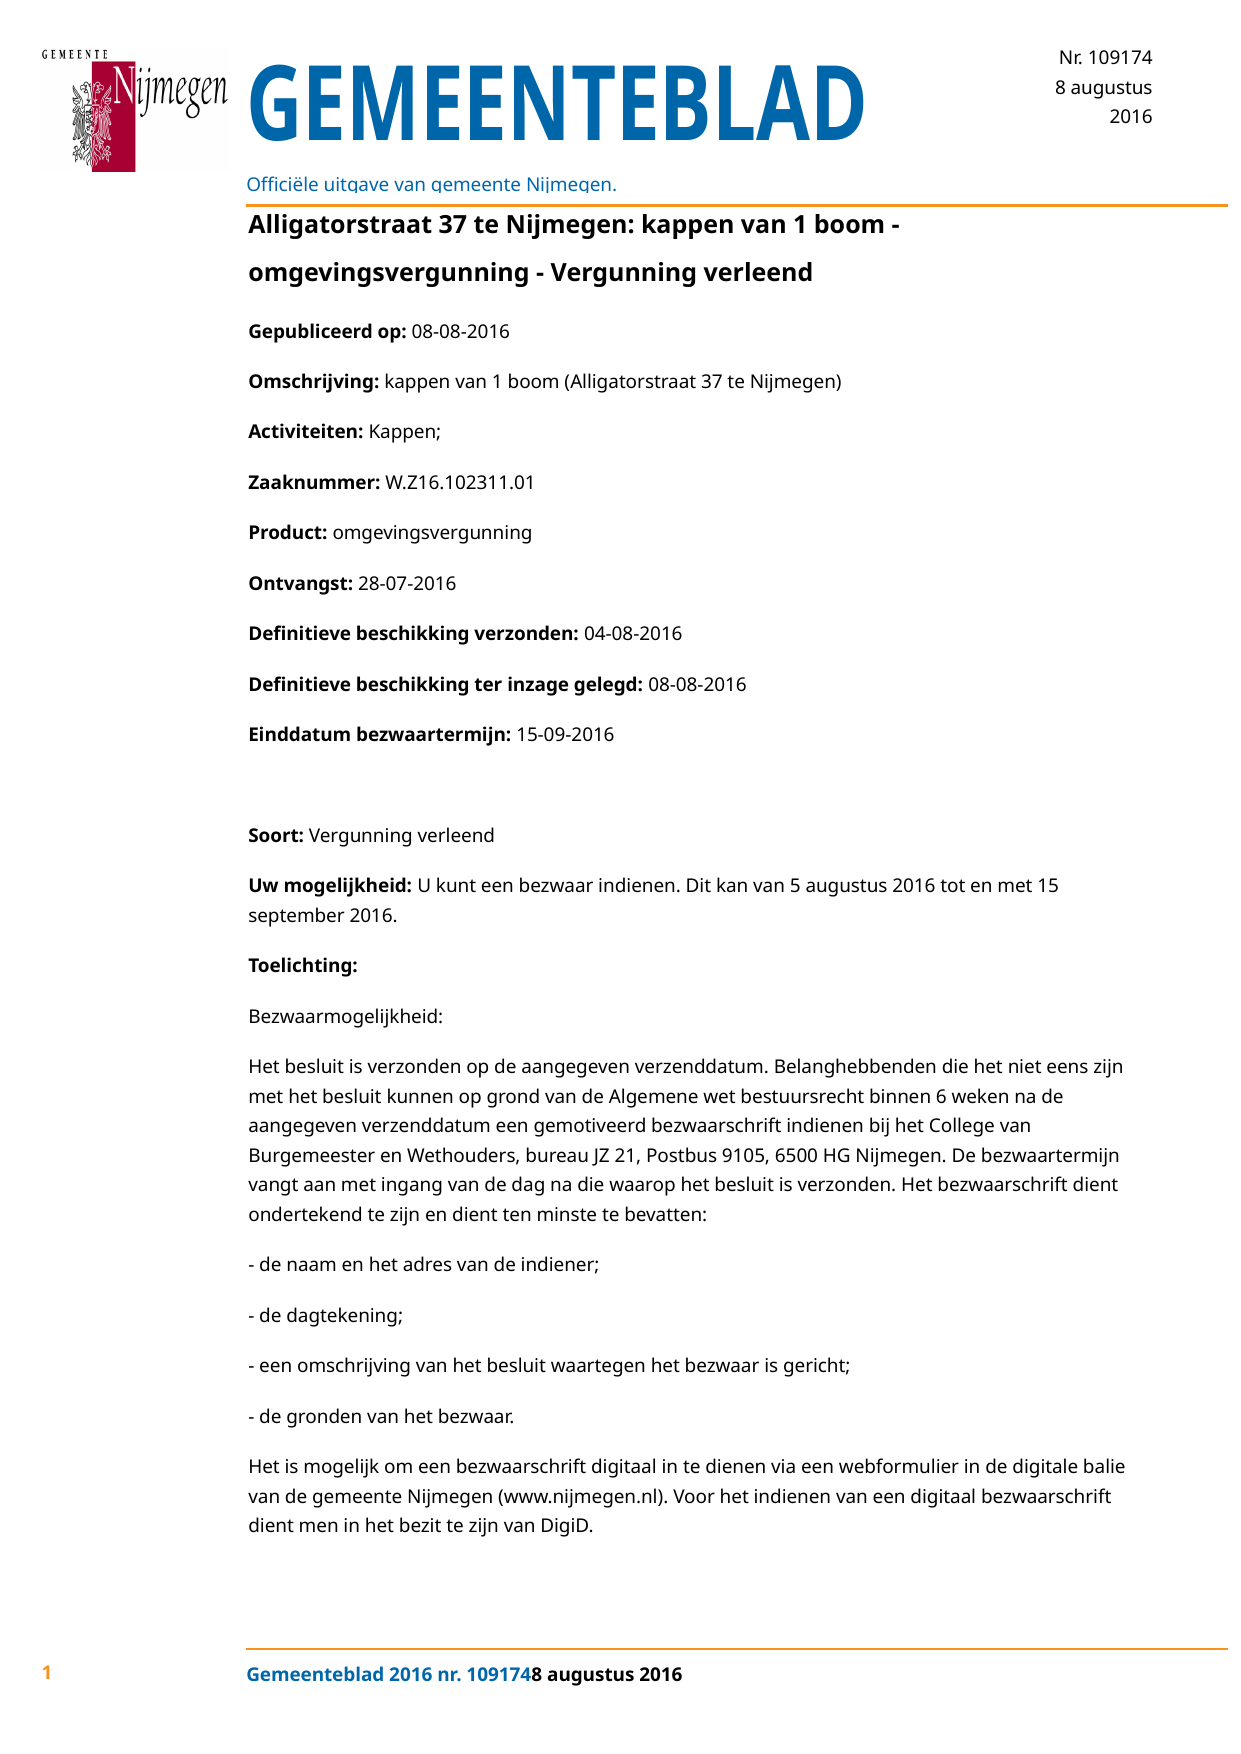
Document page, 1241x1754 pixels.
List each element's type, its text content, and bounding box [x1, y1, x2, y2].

text - een omschrijving van het besluit waartegen het bezwaar is gericht; [248, 1352, 1152, 1378]
text Alligatorstraat 37 te Nijmegen: kappen van 1 boom - omgevingsvergunning - Vergunning verleend [248, 207, 1152, 288]
text - de gronden van het bezwaar. [248, 1403, 1152, 1429]
text Definitieve beschikking verzonden: 04-08-2016 [248, 620, 1152, 646]
text Ontvangst: 28-07-2016 [248, 570, 1152, 596]
text Het is mogelijk om een bezwaarschrift digitaal in te dienen via een webformulier in de digitale balie van de gemeente Nijmegen (www.nijmegen.nl). Voor het indienen van een digitaal bezwaarschrift dient men in het bezit te zijn van DigiD. [248, 1453, 1152, 1538]
text Uw mogelijkheid: U kunt een bezwaar indienen. Dit kan van 5 augustus 2016 tot en met 15 september 2016. [248, 872, 1152, 928]
text Soort: Vergunning verleend [248, 822, 1152, 848]
text Gepubliceerd op: 08-08-2016 [248, 318, 1152, 344]
text Definitieve beschikking ter inzage gelegd: 08-08-2016 [248, 671, 1152, 697]
text - de dagtekening; [248, 1302, 1152, 1328]
text Einddatum bezwaartermijn: 15-09-2016 [248, 721, 1152, 747]
text Bezwaarmogelijkheid: [248, 1003, 1152, 1029]
text Toelichting: [248, 952, 1152, 978]
text Omschrijving: kappen van 1 boom (Alligatorstraat 37 te Nijmegen) [248, 368, 1152, 394]
text Product: omgevingsvergunning [248, 519, 1152, 545]
text Activiteiten: Kappen; [248, 419, 1152, 444]
text Het besluit is verzonden op de aangegeven verzenddatum. Belanghebbenden die het niet eens zijn met het besluit kunnen op grond van de Algemene wet bestuursrecht binnen 6 weken na de aangegeven verzenddatum een gemotiveerd bezwaarschrift indienen bij het College van Burgemeester en Wethouders, bureau JZ 21, Postbus 9105, 6500 HG Nijmegen. De bezwaartermijn vangt aan met ingang van de dag na die waarop het besluit is verzonden. Het bezwaarschrift dient ondertekend te zijn en dient ten minste te bevatten: [248, 1053, 1152, 1227]
text - de naam en het adres van de indiener; [248, 1252, 1152, 1277]
picture [41, 47, 231, 172]
text Zaaknummer: W.Z16.102311.01 [248, 469, 1152, 495]
